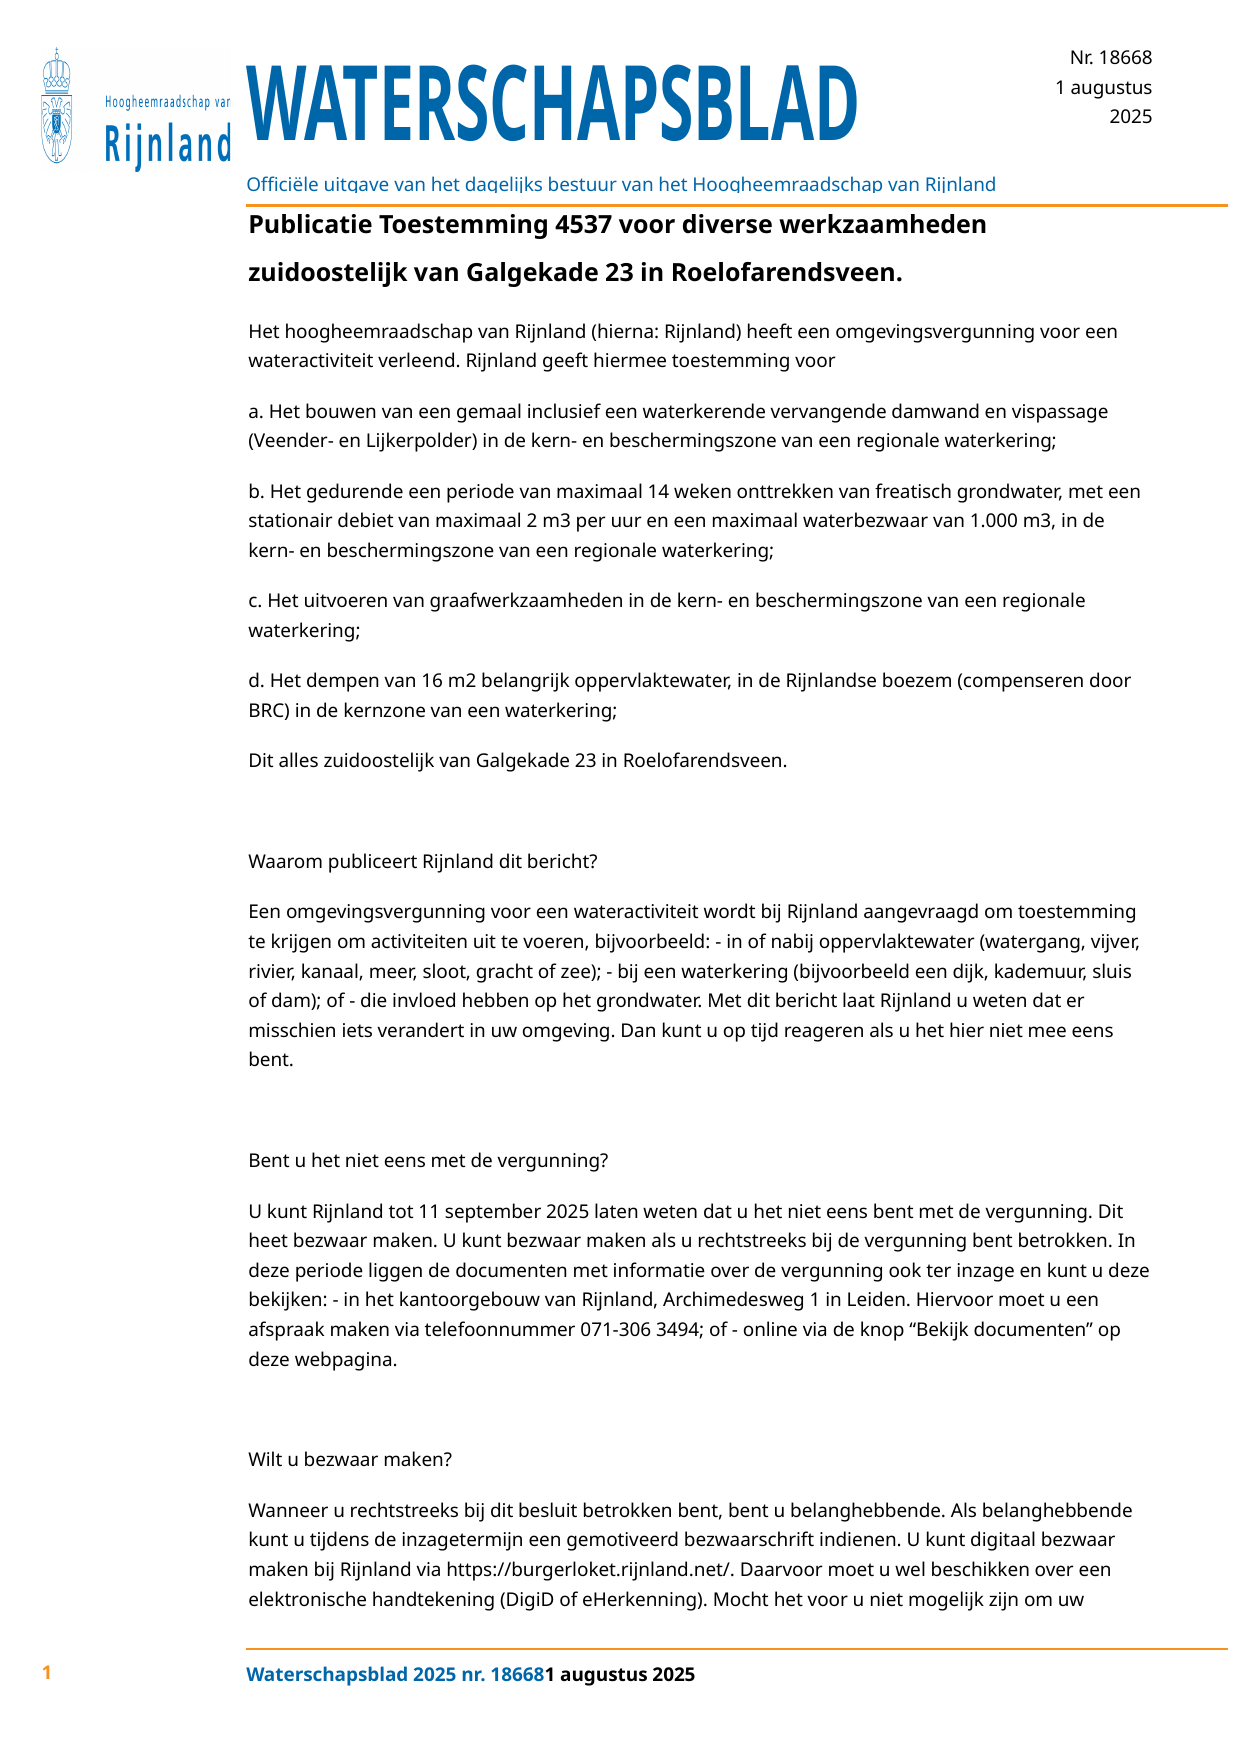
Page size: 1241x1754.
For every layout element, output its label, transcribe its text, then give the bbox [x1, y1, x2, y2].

picture [41, 47, 231, 172]
text U kunt Rijnland tot 11 september 2025 laten weten dat u het niet eens bent met de vergunning. Dit heet bezwaar maken. U kunt bezwaar maken als u rechtstreeks bij de vergunning bent betrokken. In deze periode liggen de documenten met informatie over de vergunning ook ter inzage en kunt u deze bekijken: - in het kantoorgebouw van Rijnland, Archimedesweg 1 in Leiden. Hiervoor moet u een afspraak maken via telefoonnummer 071-306 3494; of - online via de knop “Bekijk documenten” op deze webpagina. [248, 1198, 1152, 1372]
text Waarom publiceert Rijnland dit bericht? [248, 848, 1152, 874]
text Bent u het niet eens met de vergunning? [248, 1147, 1152, 1173]
text d. Het dempen van 16 m2 belangrijk oppervlaktewater, in de Rijnlandse boezem (compenseren door BRC) in de kernzone van een waterkering; [248, 667, 1152, 723]
text Wilt u bezwaar maken? [248, 1447, 1152, 1472]
text Het hoogheemraadschap van Rijnland (hierna: Rijnland) heeft een omgevingsvergunning voor een wateractiviteit verleend. Rijnland geeft hiermee toestemming voor [248, 318, 1152, 373]
text Een omgevingsvergunning voor een wateractiviteit wordt bij Rijnland aangevraagd om toestemming te krijgen om activiteiten uit te voeren, bijvoorbeeld: - in of nabij oppervlaktewater (watergang, vijver, rivier, kanaal, meer, sloot, gracht of zee); - bij een waterkering (bijvoorbeeld een dijk, kademuur, sluis of dam); of - die invloed hebben op het grondwater. Met dit bericht laat Rijnland u weten dat er misschien iets verandert in uw omgeving. Dan kunt u op tijd reageren als u het hier niet mee eens bent. [248, 899, 1152, 1072]
text Dit alles zuidoostelijk van Galgekade 23 in Roelofarendsveen. [248, 747, 1152, 773]
text Wanneer u rechtstreeks bij dit besluit betrokken bent, bent u belanghebbende. Als belanghebbende kunt u tijdens de inzagetermijn een gemotiveerd bezwaarschrift indienen. U kunt digitaal bezwaar maken bij Rijnland via https://burgerloket.rijnland.net/. Daarvoor moet u wel beschikken over een elektronische handtekening (DigiD of eHerkenning). Mocht het voor u niet mogelijk zijn om uw [248, 1497, 1152, 1612]
text Publicatie Toestemming 4537 voor diverse werkzaamheden zuidoostelijk van Galgekade 23 in Roelofarendsveen. [248, 207, 1152, 288]
text b. Het gedurende een periode van maximaal 14 weken onttrekken van freatisch grondwater, met een stationair debiet van maximaal 2 m3 per uur en een maximaal waterbezwaar van 1.000 m3, in de kern- en beschermingszone van een regionale waterkering; [248, 478, 1152, 563]
text a. Het bouwen van een gemaal inclusief een waterkerende vervangende damwand en vispassage (Veender- en Lijkerpolder) in de kern- en beschermingszone van een regionale waterkering; [248, 398, 1152, 453]
text c. Het uitvoeren van graafwerkzaamheden in de kern- en beschermingszone van een regionale waterkering; [248, 587, 1152, 643]
